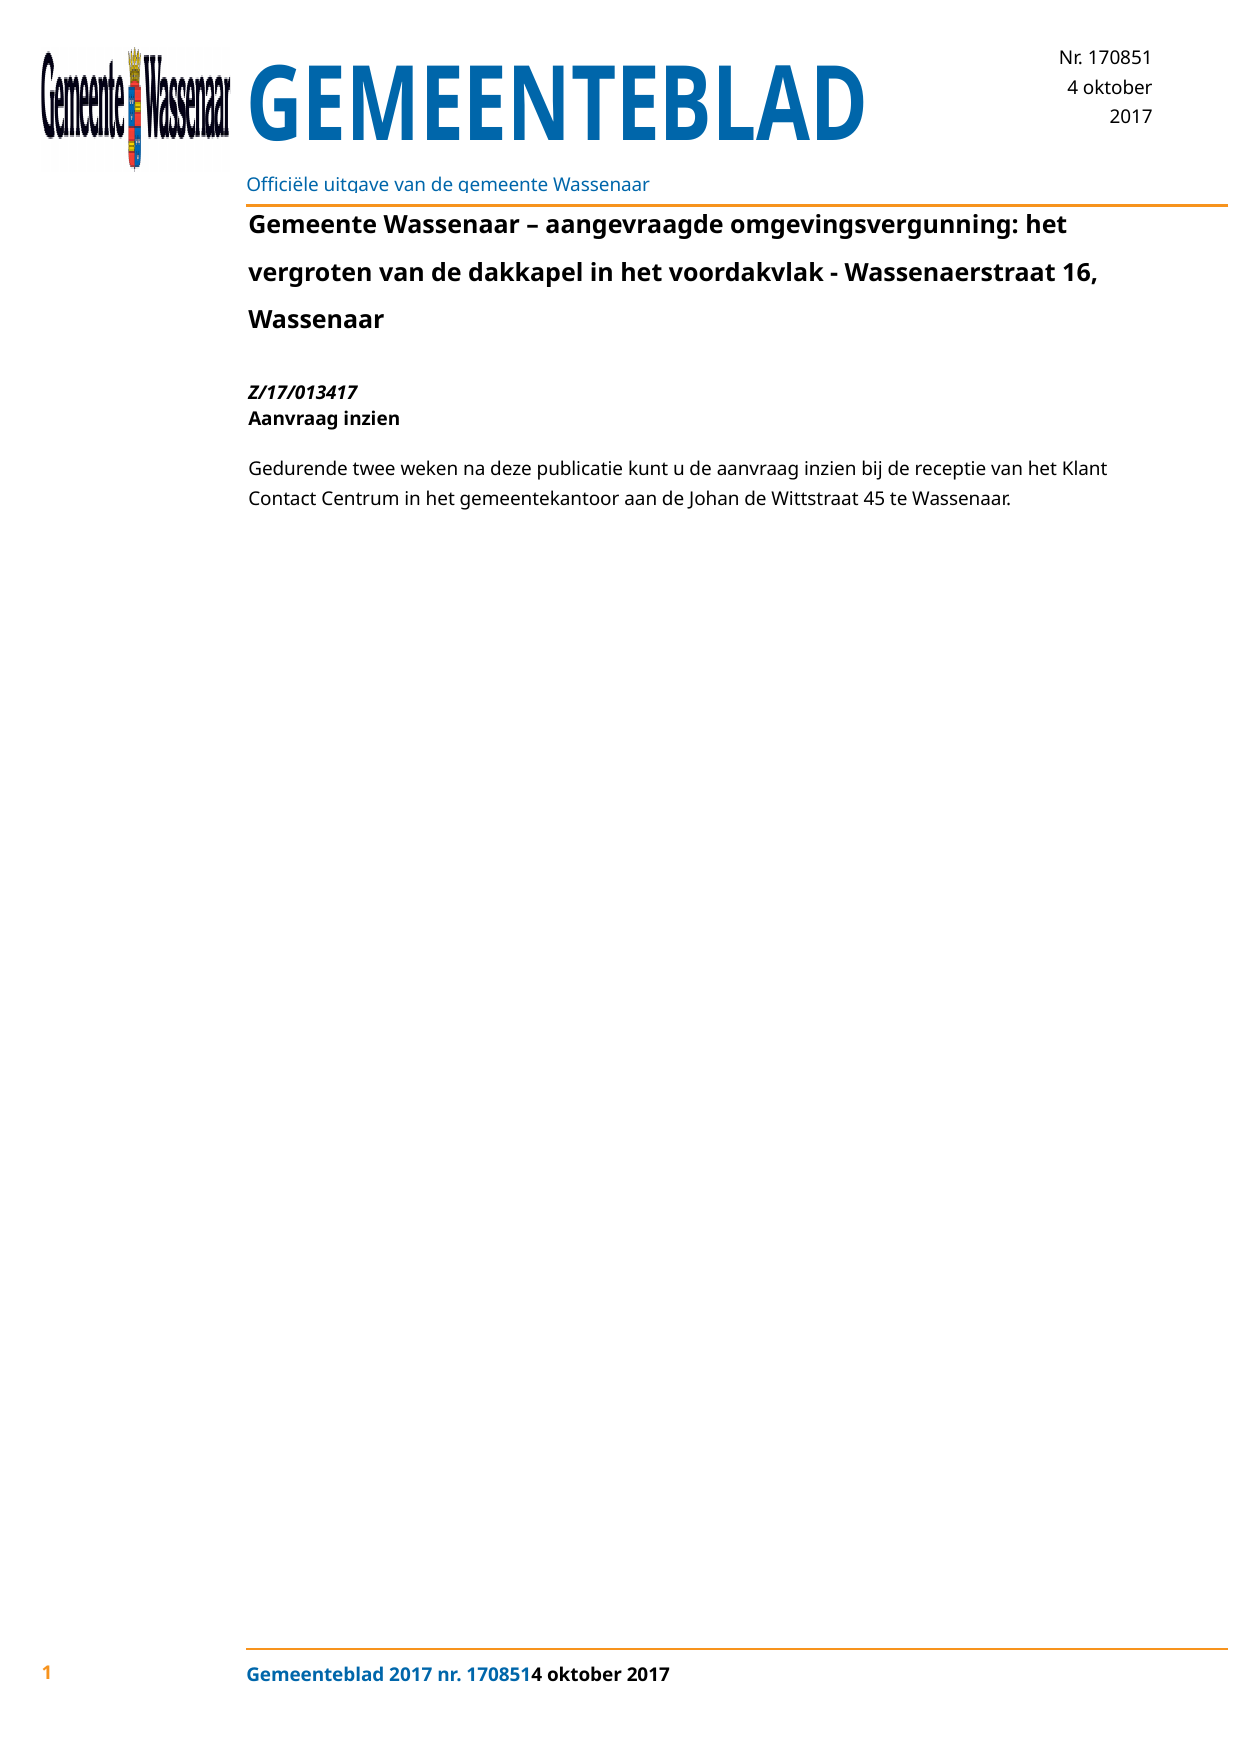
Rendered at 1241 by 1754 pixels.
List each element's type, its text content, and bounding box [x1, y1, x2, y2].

text Z/17/013417 [248, 379, 1152, 405]
text Gedurende twee weken na deze publicatie kunt u de aanvraag inzien bij de receptie van het Klant Contact Centrum in het gemeentekantoor aan de Johan de Wittstraat 45 te Wassenaar. [248, 455, 1152, 511]
text Aanvraag inzien [248, 405, 1152, 431]
text Gemeente Wassenaar – aangevraagde omgevingsvergunning: het vergroten van de dakkapel in het voordakvlak - Wassenaerstraat 16, Wassenaar [248, 207, 1152, 336]
picture [41, 47, 231, 172]
